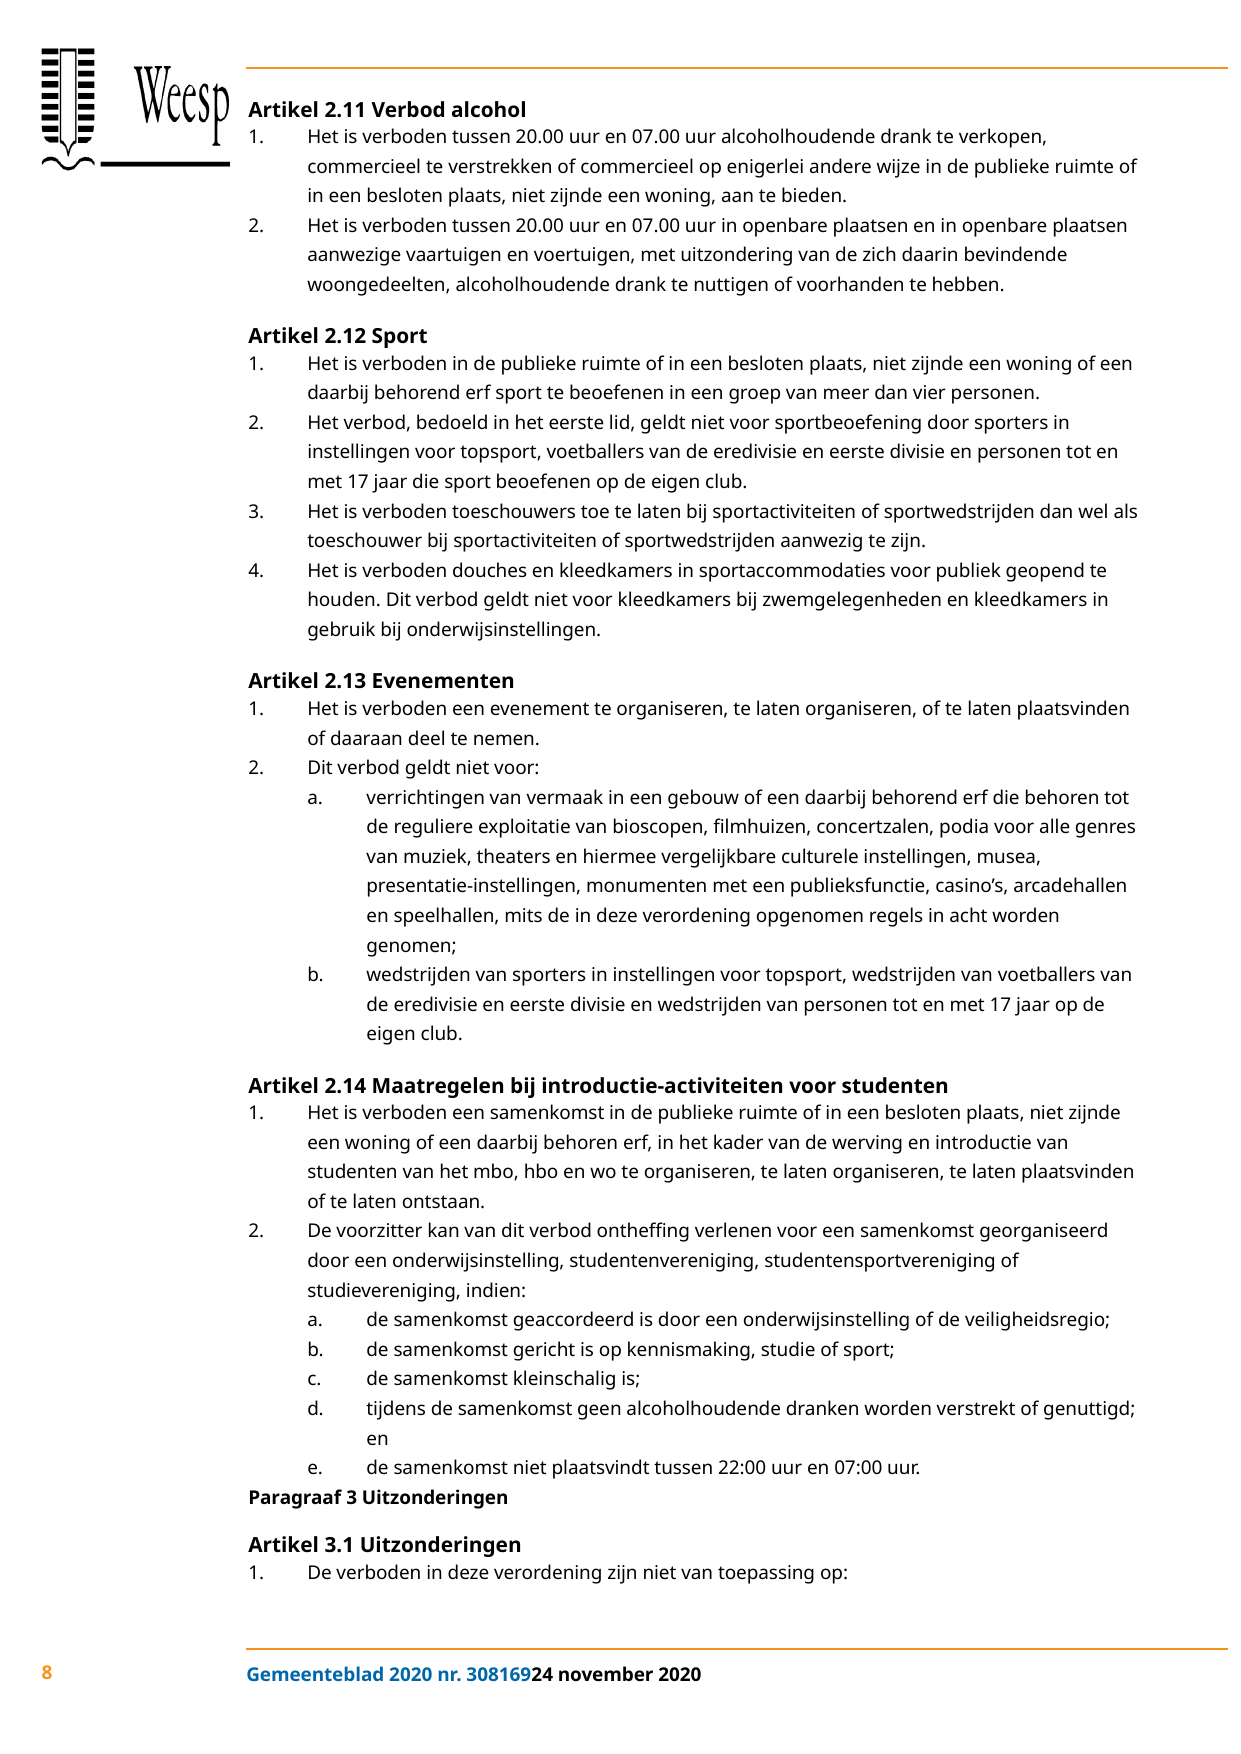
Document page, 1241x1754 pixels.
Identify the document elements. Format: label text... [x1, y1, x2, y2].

text Artikel 3.1 Uitzonderingen [248, 1531, 1152, 1559]
text Paragraaf 3 Uitzonderingen [248, 1484, 1152, 1510]
list Het is verboden tussen 20.00 uur en 07.00 uur in openbare plaatsen en in openbare plaatsen aanwezige vaartuigen en voertuigen, met uitzondering van de zich daarin bevindende woongedeelten, alcoholhoudende drank te nuttigen of voorhanden te hebben. [248, 212, 1152, 297]
list de samenkomst kleinschalig is; [307, 1366, 1152, 1391]
list tijdens de samenkomst geen alcoholhoudende dranken worden verstrekt of genuttigd; en [307, 1395, 1152, 1451]
list Het is verboden toeschouwers toe te laten bij sportactiviteiten of sportwedstrijden dan wel als toeschouwer bij sportactiviteiten of sportwedstrijden aanwezig te zijn. [248, 498, 1152, 553]
list de samenkomst geaccordeerd is door een onderwijsinstelling of de veiligheidsregio; [307, 1306, 1152, 1332]
picture [41, 47, 231, 172]
list Het verbod, bedoeld in het eerste lid, geldt niet voor sportbeoefening door sporters in instellingen voor topsport, voetballers van de eredivisie en eerste divisie en personen tot en met 17 jaar die sport beoefenen op de eigen club. [248, 409, 1152, 494]
list Het is verboden tussen 20.00 uur en 07.00 uur alcoholhoudende drank te verkopen, commercieel te verstrekken of commercieel op enigerlei andere wijze in de publieke ruimte of in een besloten plaats, niet zijnde een woning, aan te bieden. [248, 123, 1152, 208]
list Het is verboden douches en kleedkamers in sportaccommodaties voor publiek geopend te houden. Dit verbod geldt niet voor kleedkamers bij zwemgelegenheden en kleedkamers in gebruik bij onderwijsinstellingen. [248, 557, 1152, 642]
list Het is verboden een evenement te organiseren, te laten organiseren, of te laten plaatsvinden of daaraan deel te nemen. [248, 695, 1152, 750]
list verrichtingen van vermaak in een gebouw of een daarbij behorend erf die behoren tot de reguliere exploitatie van bioscopen, filmhuizen, concertzalen, podia voor alle genres van muziek, theaters en hiermee vergelijkbare culturele instellingen, musea, presentatie-instellingen, monumenten met een publieksfunctie, casino’s, arcadehallen en speelhallen, mits de in deze verordening opgenomen regels in acht worden genomen; [307, 784, 1152, 957]
text Artikel 2.14 Maatregelen bij introductie-activiteiten voor studenten [248, 1071, 1152, 1099]
list De verboden in deze verordening zijn niet van toepassing op: [248, 1559, 1152, 1585]
list De voorzitter kan van dit verbod ontheffing verlenen voor een samenkomst georganiseerd door een onderwijsinstelling, studentenvereniging, studentensportvereniging of studievereniging, indien: [248, 1218, 1152, 1303]
list de samenkomst niet plaatsvindt tussen 22:00 uur en 07:00 uur. [307, 1454, 1152, 1480]
list wedstrijden van sporters in instellingen voor topsport, wedstrijden van voetballers van de eredivisie en eerste divisie en wedstrijden van personen tot en met 17 jaar op de eigen club. [307, 961, 1152, 1046]
list de samenkomst gericht is op kennismaking, studie of sport; [307, 1336, 1152, 1362]
list Het is verboden een samenkomst in de publieke ruimte of in een besloten plaats, niet zijnde een woning of een daarbij behoren erf, in het kader van de werving en introductie van studenten van het mbo, hbo en wo te organiseren, te laten organiseren, te laten plaatsvinden of te laten ontstaan. [248, 1099, 1152, 1214]
text Artikel 2.12 Sport [248, 322, 1152, 350]
list Het is verboden in de publieke ruimte of in een besloten plaats, niet zijnde een woning of een daarbij behorend erf sport te beoefenen in een groep van meer dan vier personen. [248, 350, 1152, 405]
list Dit verbod geldt niet voor: [248, 754, 1152, 780]
text Artikel 2.13 Evenementen [248, 667, 1152, 695]
text Artikel 2.11 Verbod alcohol [248, 95, 1152, 123]
